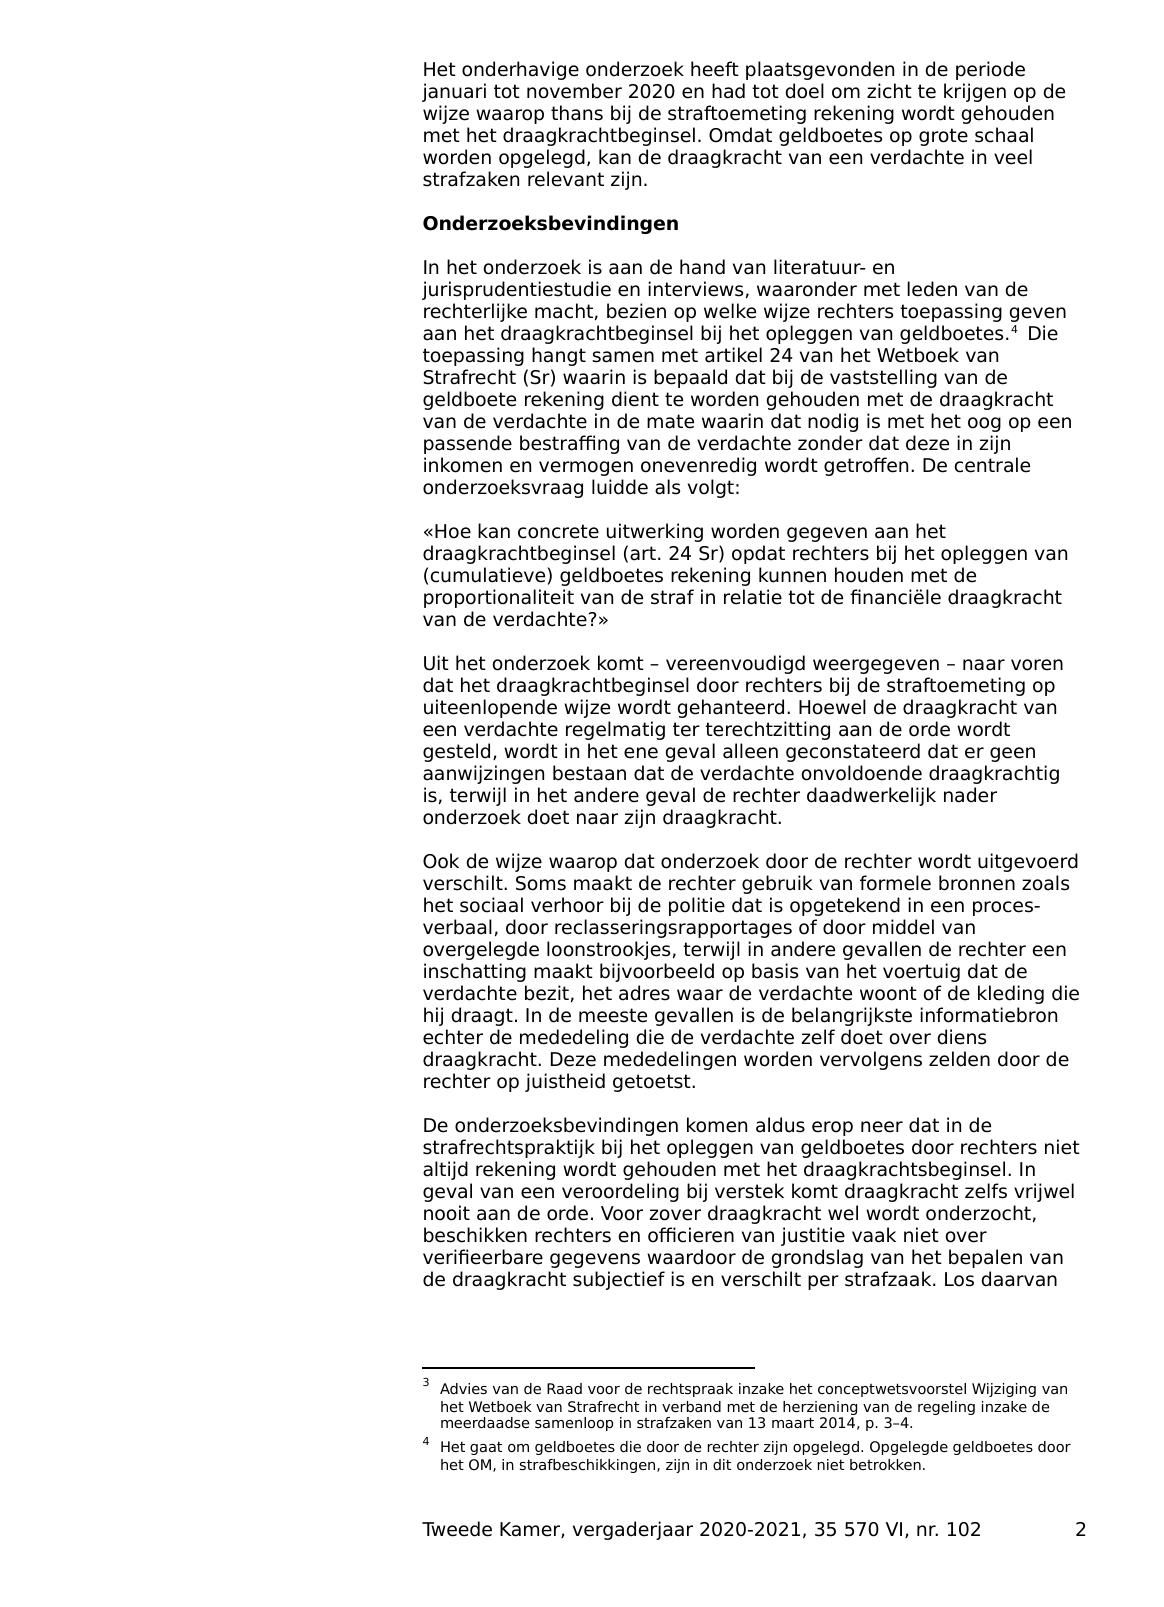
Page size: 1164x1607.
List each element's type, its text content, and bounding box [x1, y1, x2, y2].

text Uit het onderzoek komt – vereenvoudigd weergegeven – naar voren dat het draagkrachtbeginsel door rechters bij de straftoemeting op uiteenlopende wijze wordt gehanteerd. Hoewel de draagkracht van een verdachte regelmatig ter terechtzitting aan de orde wordt gesteld, wordt in het ene geval alleen geconstateerd dat er geen aanwijzingen bestaan dat de verdachte onvoldoende draagkrachtig is, terwijl in het andere geval de rechter daadwerkelijk nader onderzoek doet naar zijn draagkracht. [422, 653, 1087, 829]
text In het onderzoek is aan de hand van literatuur- en jurisprudentiestudie en interviews, waaronder met leden van de rechterlijke macht, bezien op welke wijze rechters toepassing geven aan het draagkrachtbeginsel bij het opleggen van geldboetes. Die toepassing hangt samen met artikel 24 van het Wetboek van Strafrecht (Sr) waarin is bepaald dat bij de vaststelling van de geldboete rekening dient te worden gehouden met de draagkracht van de verdachte in de mate waarin dat nodig is met het oog op een passende bestraffing van de verdachte zonder dat deze in zijn inkomen en vermogen onevenredig wordt getroffen. De centrale onderzoeksvraag luidde als volgt: [422, 257, 1087, 499]
subtitle Onderzoeksbevindingen [422, 213, 1087, 235]
text «Hoe kan concrete uitwerking worden gegeven aan het draagkrachtbeginsel (art. 24 Sr) opdat rechters bij het opleggen van (cumulatieve) geldboetes rekening kunnen houden met de proportionaliteit van de straf in relatie tot de financiële draagkracht van de verdachte?» [422, 521, 1087, 631]
text Ook de wijze waarop dat onderzoek door de rechter wordt uitgevoerd verschilt. Soms maakt de rechter gebruik van formele bronnen zoals het sociaal verhoor bij de politie dat is opgetekend in een proces-verbaal, door reclasseringsrapportages of door middel van overgelegde loonstrookjes, terwijl in andere gevallen de rechter een inschatting maakt bijvoorbeeld op basis van het voertuig dat de verdachte bezit, het adres waar de verdachte woont of de kleding die hij draagt. In de meeste gevallen is de belangrijkste informatiebron echter de mededeling die de verdachte zelf doet over diens draagkracht. Deze mededelingen worden vervolgens zelden door de rechter op juistheid getoetst. [422, 851, 1087, 1093]
text Advies van de Raad voor de rechtspraak inzake het conceptwetsvoorstel Wijziging van het Wetboek van Strafrecht in verband met de herziening van de regeling inzake de meerdaadse samenloop in strafzaken van 13 maart 2014, p. 3–4. [422, 1377, 1087, 1432]
text Het gaat om geldboetes die door de rechter zijn opgelegd. Opgelegde geldboetes door het OM, in strafbeschikkingen, zijn in dit onderzoek niet betrokken. [422, 1435, 1087, 1474]
text Het onderhavige onderzoek heeft plaatsgevonden in de periode januari tot november 2020 en had tot doel om zicht te krijgen op de wijze waarop thans bij de straftoemeting rekening wordt gehouden met het draagkrachtbeginsel. Omdat geldboetes op grote schaal worden opgelegd, kan de draagkracht van een verdachte in veel strafzaken relevant zijn. [422, 59, 1087, 191]
text De onderzoeksbevindingen komen aldus erop neer dat in de strafrechtspraktijk bij het opleggen van geldboetes door rechters niet altijd rekening wordt gehouden met het draagkrachtsbeginsel. In geval van een veroordeling bij verstek komt draagkracht zelfs vrijwel nooit aan de orde. Voor zover draagkracht wel wordt onderzocht, beschikken rechters en officieren van justitie vaak niet over verifieerbare gegevens waardoor de grondslag van het bepalen van de draagkracht subjectief is en verschilt per strafzaak. Los daarvan [422, 1115, 1087, 1291]
